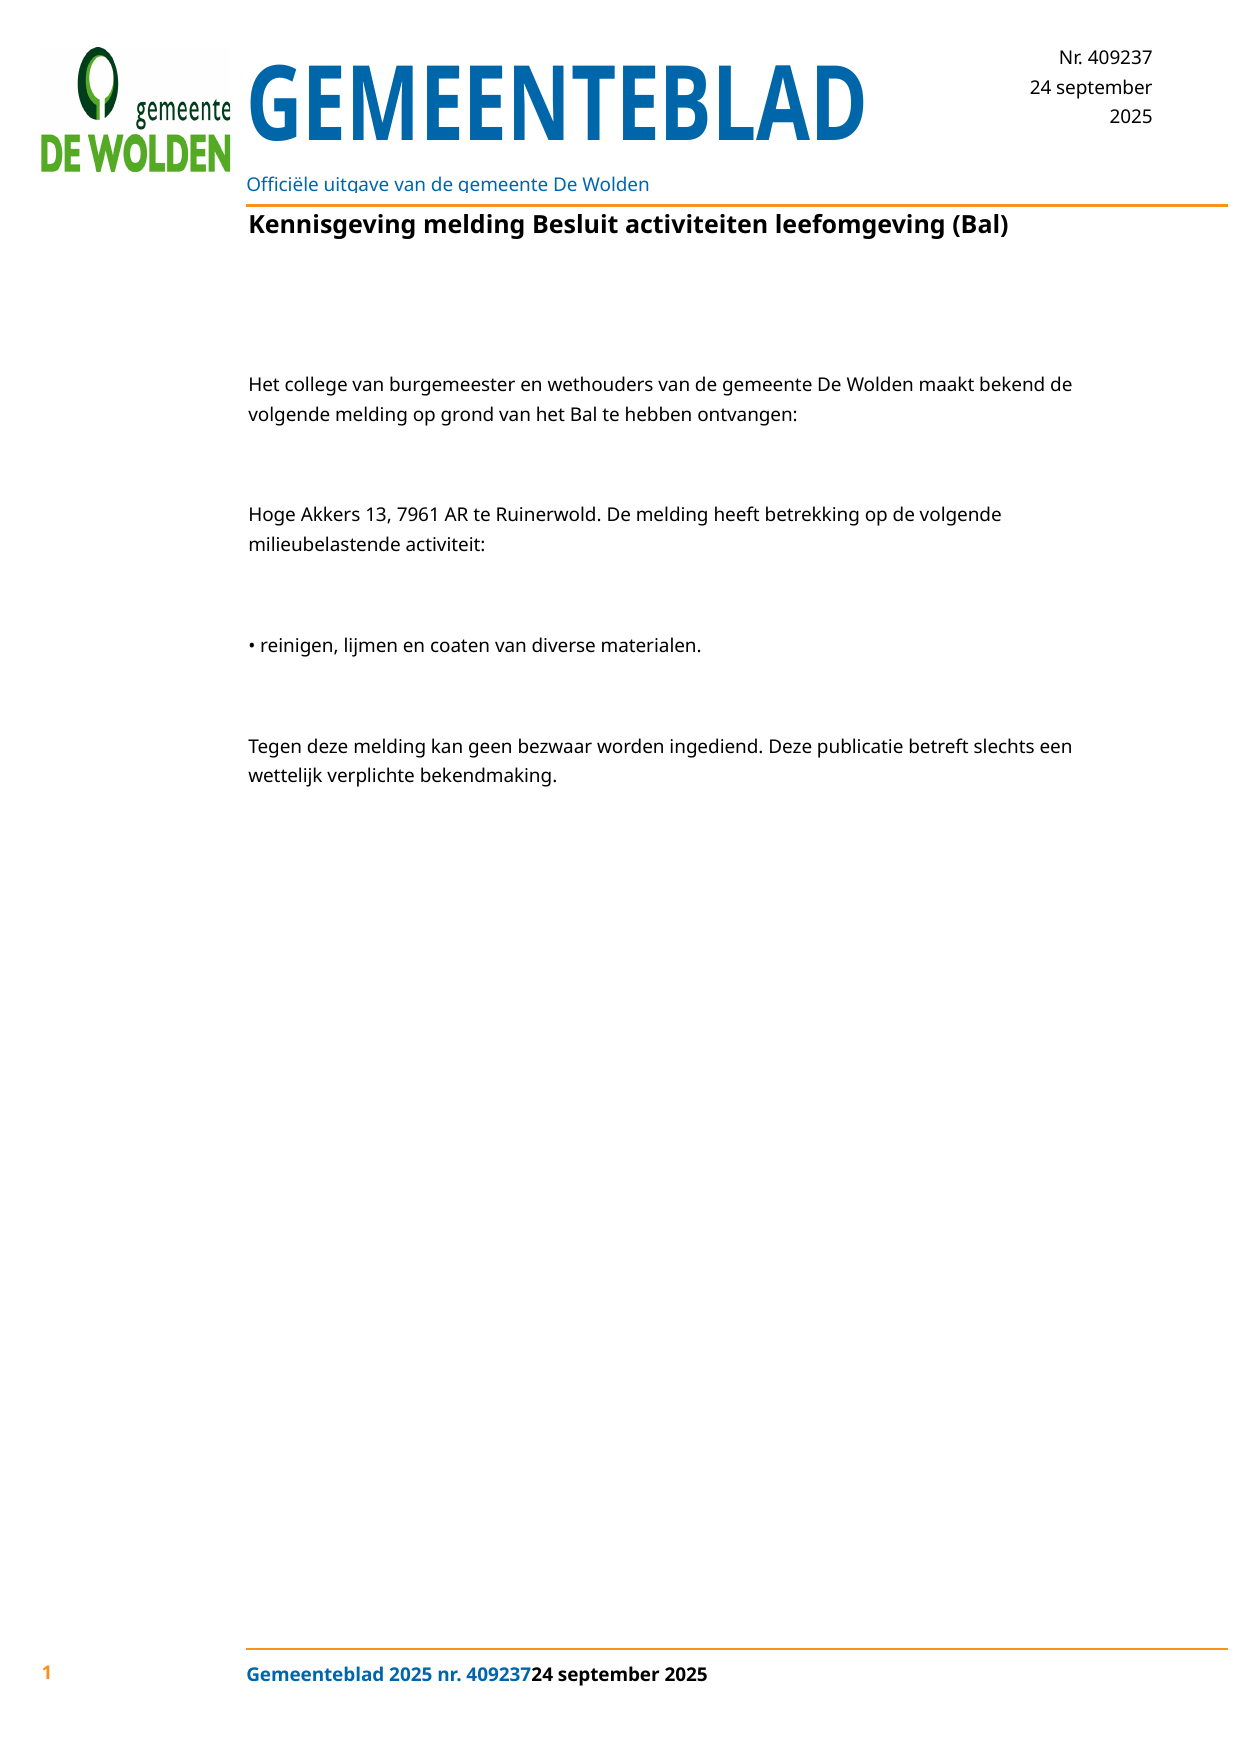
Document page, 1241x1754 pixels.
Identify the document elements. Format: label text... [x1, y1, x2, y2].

text • reinigen, lijmen en coaten van diverse materialen. [248, 632, 1152, 658]
text Tegen deze melding kan geen bezwaar worden ingediend. Deze publicatie betreft slechts een wettelijk verplichte bekendmaking. [248, 733, 1152, 788]
picture [41, 47, 231, 172]
text Hoge Akkers 13, 7961 AR te Ruinerwold. De melding heeft betrekking op de volgende milieubelastende activiteit: [248, 502, 1152, 557]
text Kennisgeving melding Besluit activiteiten leefomgeving (Bal) [248, 207, 1152, 241]
text Het college van burgemeester en wethouders van de gemeente De Wolden maakt bekend de volgende melding op grond van het Bal te hebben ontvangen: [248, 371, 1152, 426]
